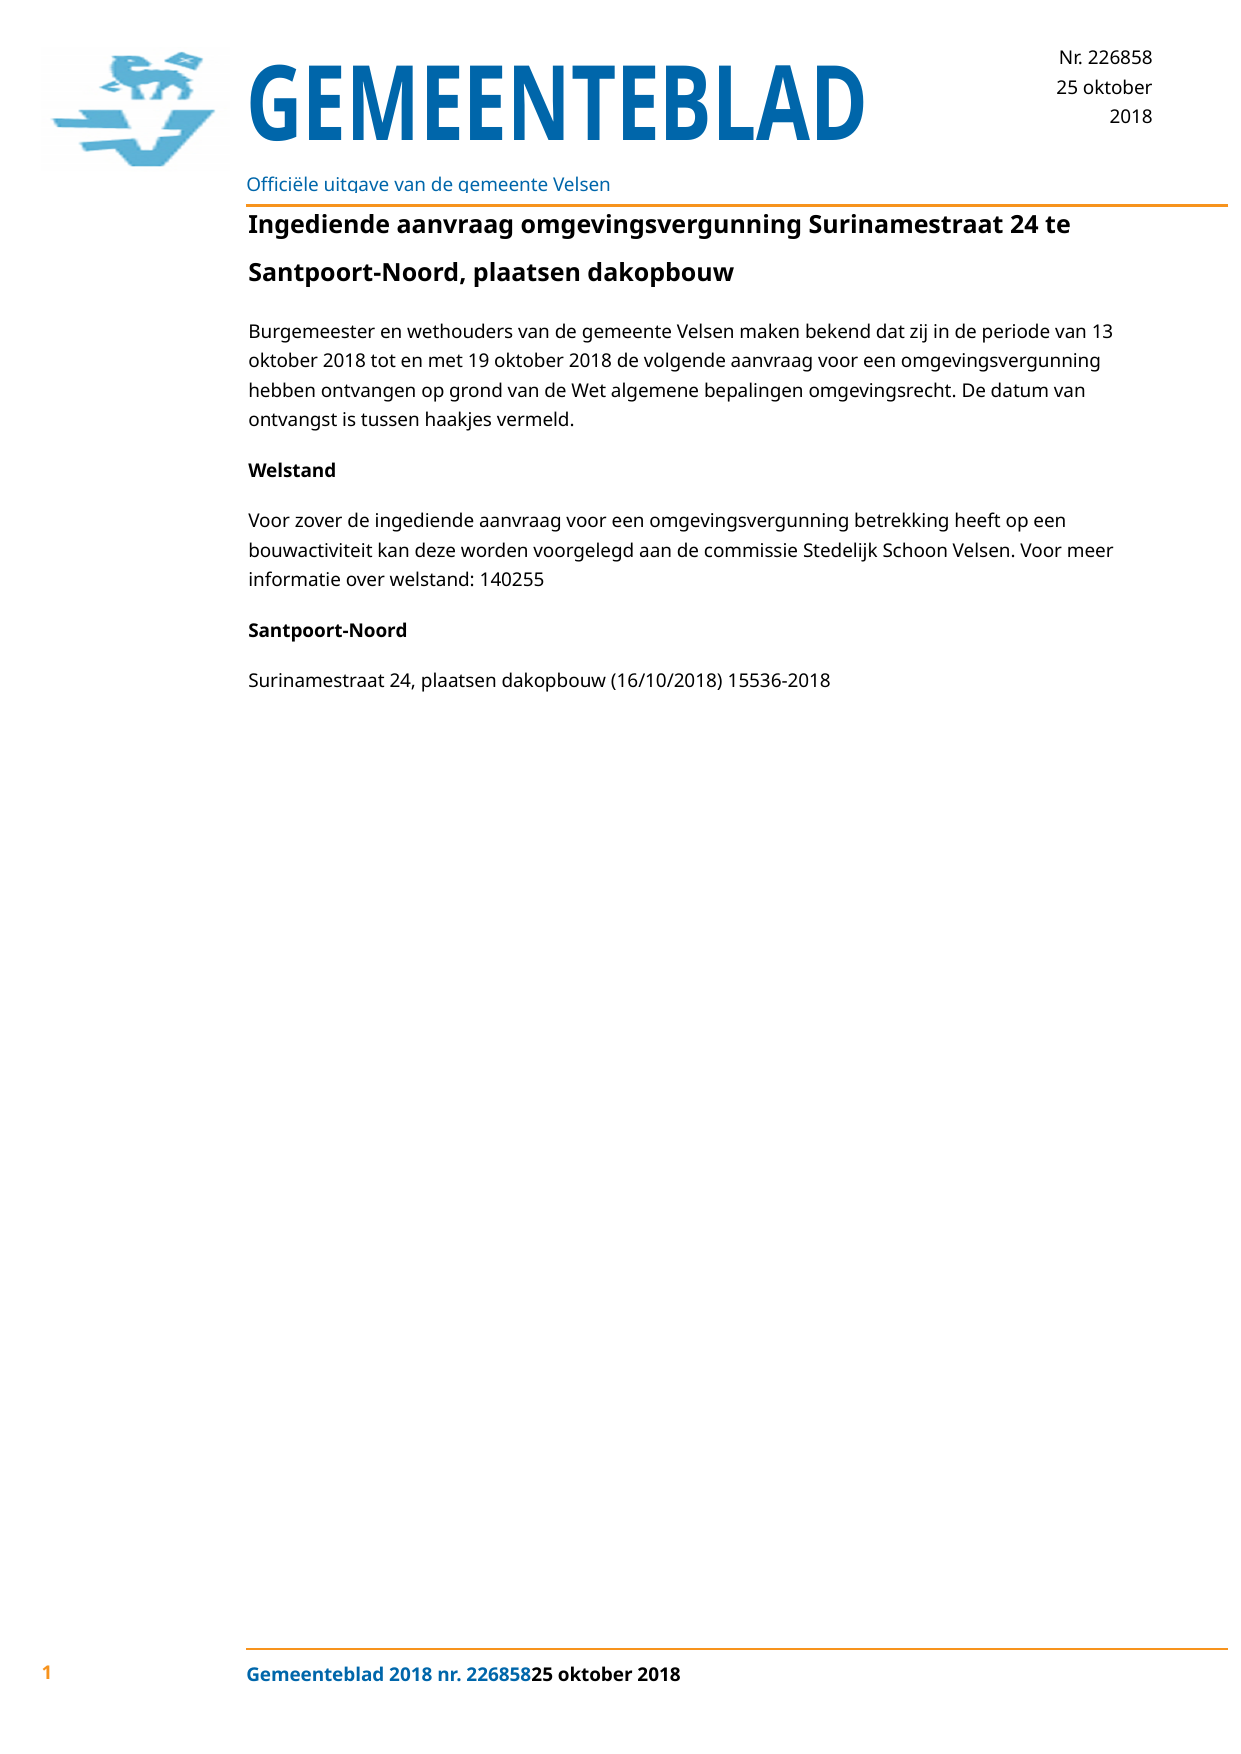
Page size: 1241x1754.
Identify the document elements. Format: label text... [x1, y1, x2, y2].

text Surinamestraat 24, plaatsen dakopbouw (16/10/2018) 15536-2018 [248, 667, 1152, 693]
text Voor zover de ingediende aanvraag voor een omgevingsvergunning betrekking heeft op een bouwactiviteit kan deze worden voorgelegd aan de commissie Stedelijk Schoon Velsen. Voor meer informatie over welstand: 140255 [248, 507, 1152, 592]
picture [41, 47, 231, 172]
text Ingediende aanvraag omgevingsvergunning Surinamestraat 24 te Santpoort-Noord, plaatsen dakopbouw [248, 207, 1152, 288]
text Burgemeester en wethouders van de gemeente Velsen maken bekend dat zij in de periode van 13 oktober 2018 tot en met 19 oktober 2018 de volgende aanvraag voor een omgevingsvergunning hebben ontvangen op grond van de Wet algemene bepalingen omgevingsrecht. De datum van ontvangst is tussen haakjes vermeld. [248, 318, 1152, 432]
text Santpoort-Noord [248, 617, 1152, 643]
text Welstand [248, 457, 1152, 483]
